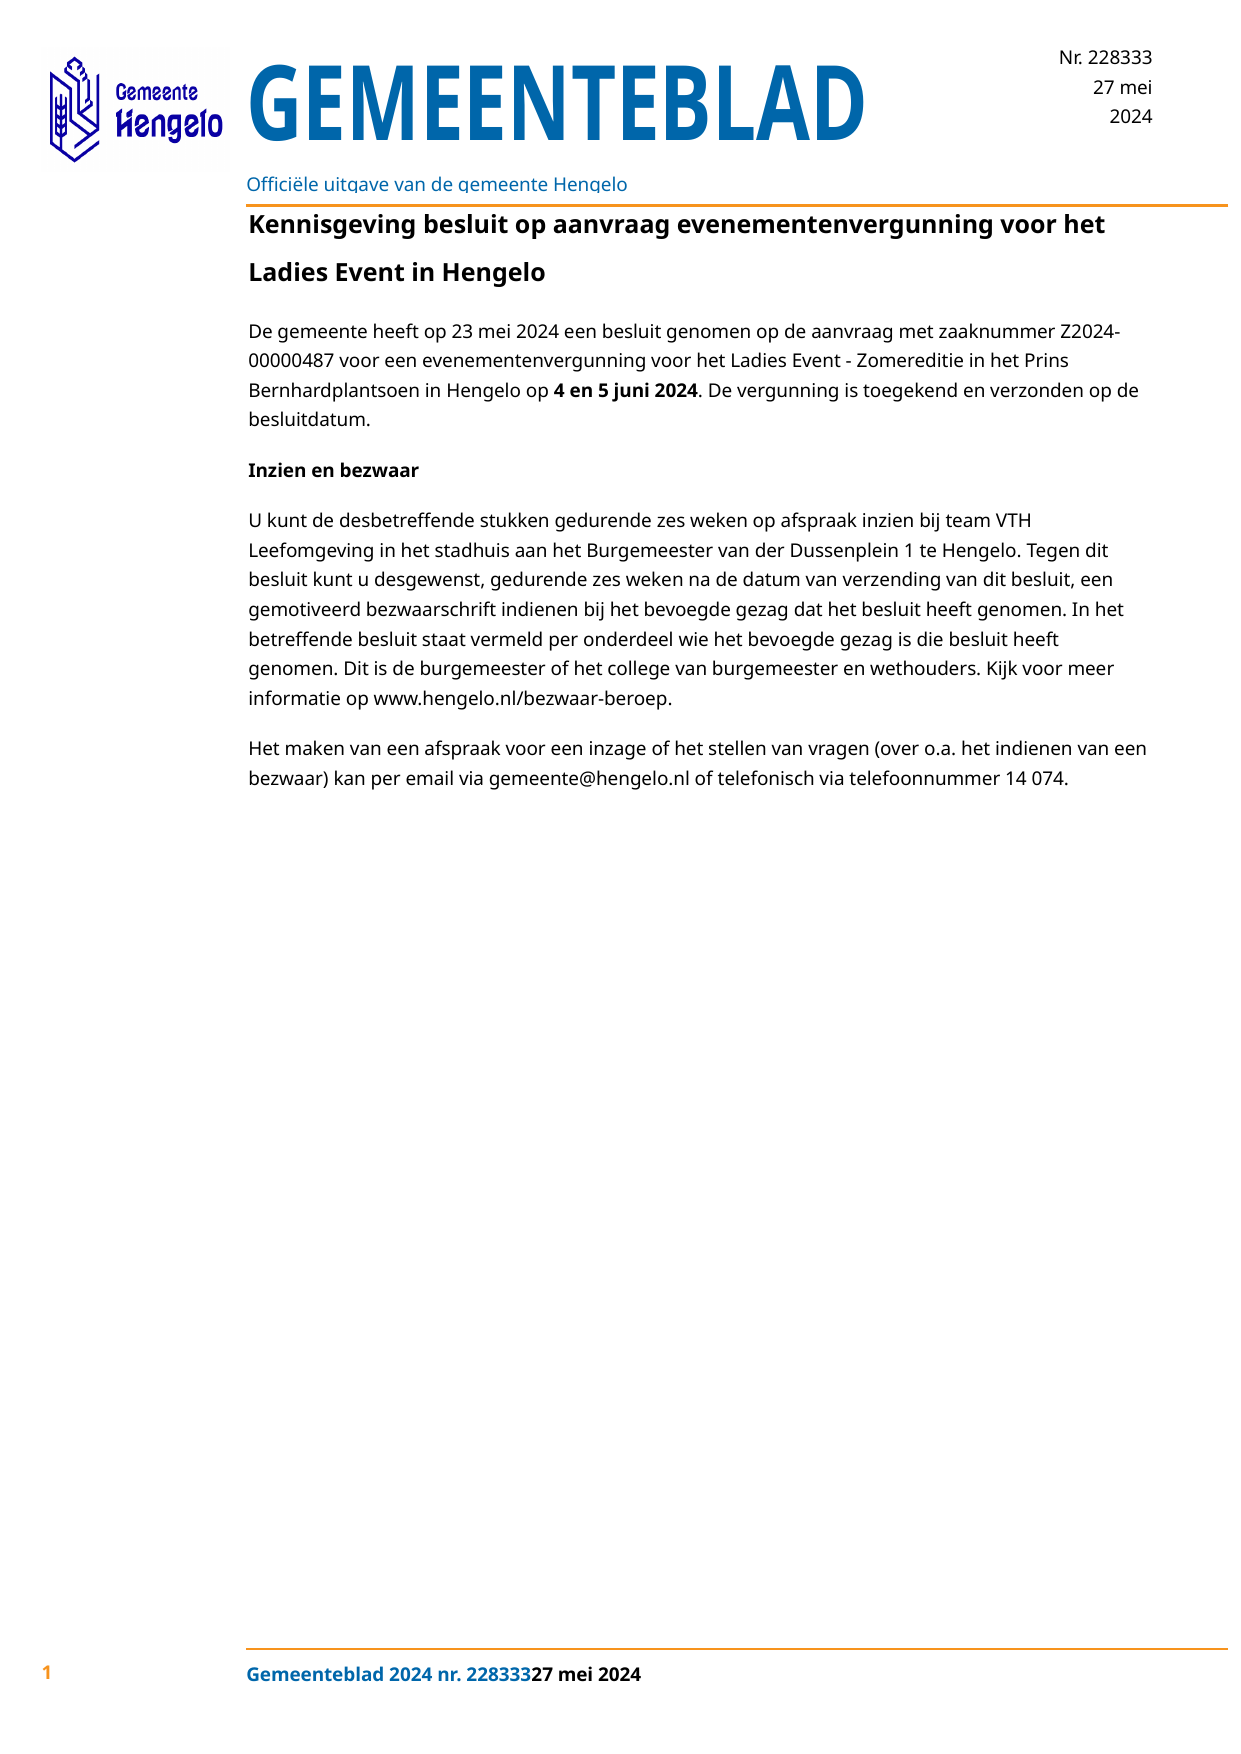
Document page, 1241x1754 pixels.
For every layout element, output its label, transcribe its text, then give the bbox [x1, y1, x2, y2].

text U kunt de desbetreffende stukken gedurende zes weken op afspraak inzien bij team VTH Leefomgeving in het stadhuis aan het Burgemeester van der Dussenplein 1 te Hengelo. Tegen dit besluit kunt u desgewenst, gedurende zes weken na de datum van verzending van dit besluit, een gemotiveerd bezwaarschrift indienen bij het bevoegde gezag dat het besluit heeft genomen. In het betreffende besluit staat vermeld per onderdeel wie het bevoegde gezag is die besluit heeft genomen. Dit is de burgemeester of het college van burgemeester en wethouders. Kijk voor meer informatie op www.hengelo.nl/bezwaar-beroep. [248, 507, 1152, 711]
picture [41, 47, 231, 172]
text Kennisgeving besluit op aanvraag evenementenvergunning voor het Ladies Event in Hengelo [248, 207, 1152, 288]
text Het maken van een afspraak voor een inzage of het stellen van vragen (over o.a. het indienen van een bezwaar) kan per email via gemeente@hengelo.nl of telefonisch via telefoonnummer 14 074. [248, 735, 1152, 791]
text De gemeente heeft op 23 mei 2024 een besluit genomen op de aanvraag met zaaknummer Z2024-00000487 voor een evenementenvergunning voor het Ladies Event - Zomereditie in het Prins Bernhardplantsoen in Hengelo op 4 en 5 juni 2024. De vergunning is toegekend en verzonden op de besluitdatum. [248, 318, 1152, 432]
text Inzien en bezwaar [248, 457, 1152, 483]
